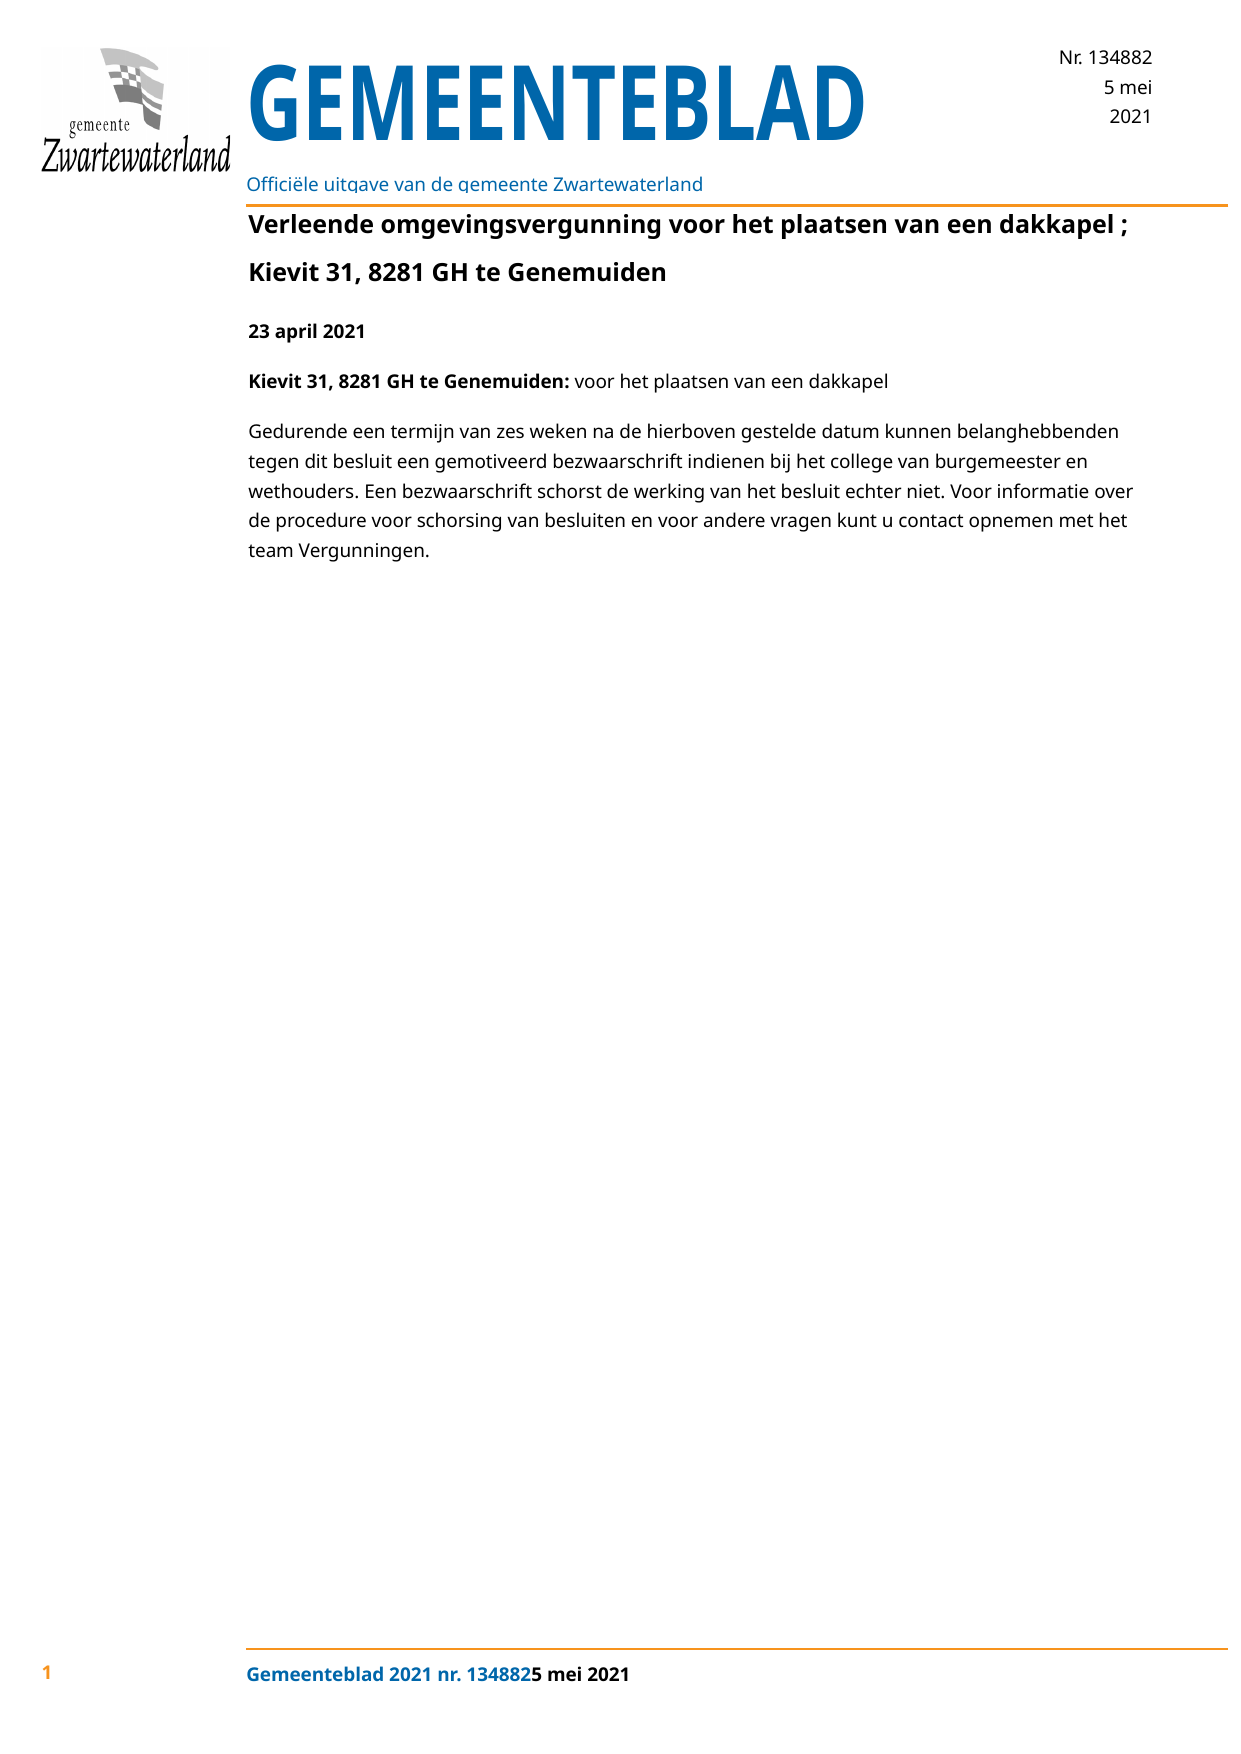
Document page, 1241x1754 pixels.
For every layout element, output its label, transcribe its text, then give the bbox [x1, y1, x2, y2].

text Gedurende een termijn van zes weken na de hierboven gestelde datum kunnen belanghebbenden tegen dit besluit een gemotiveerd bezwaarschrift indienen bij het college van burgemeester en wethouders. Een bezwaarschrift schorst de werking van het besluit echter niet. Voor informatie over de procedure voor schorsing van besluiten en voor andere vragen kunt u contact opnemen met het team Vergunningen. [248, 419, 1152, 563]
text Verleende omgevingsvergunning voor het plaatsen van een dakkapel ; Kievit 31, 8281 GH te Genemuiden [248, 207, 1152, 288]
text 23 april 2021 [248, 318, 1152, 344]
picture [41, 47, 231, 172]
text Kievit 31, 8281 GH te Genemuiden: voor het plaatsen van een dakkapel [248, 368, 1152, 394]
